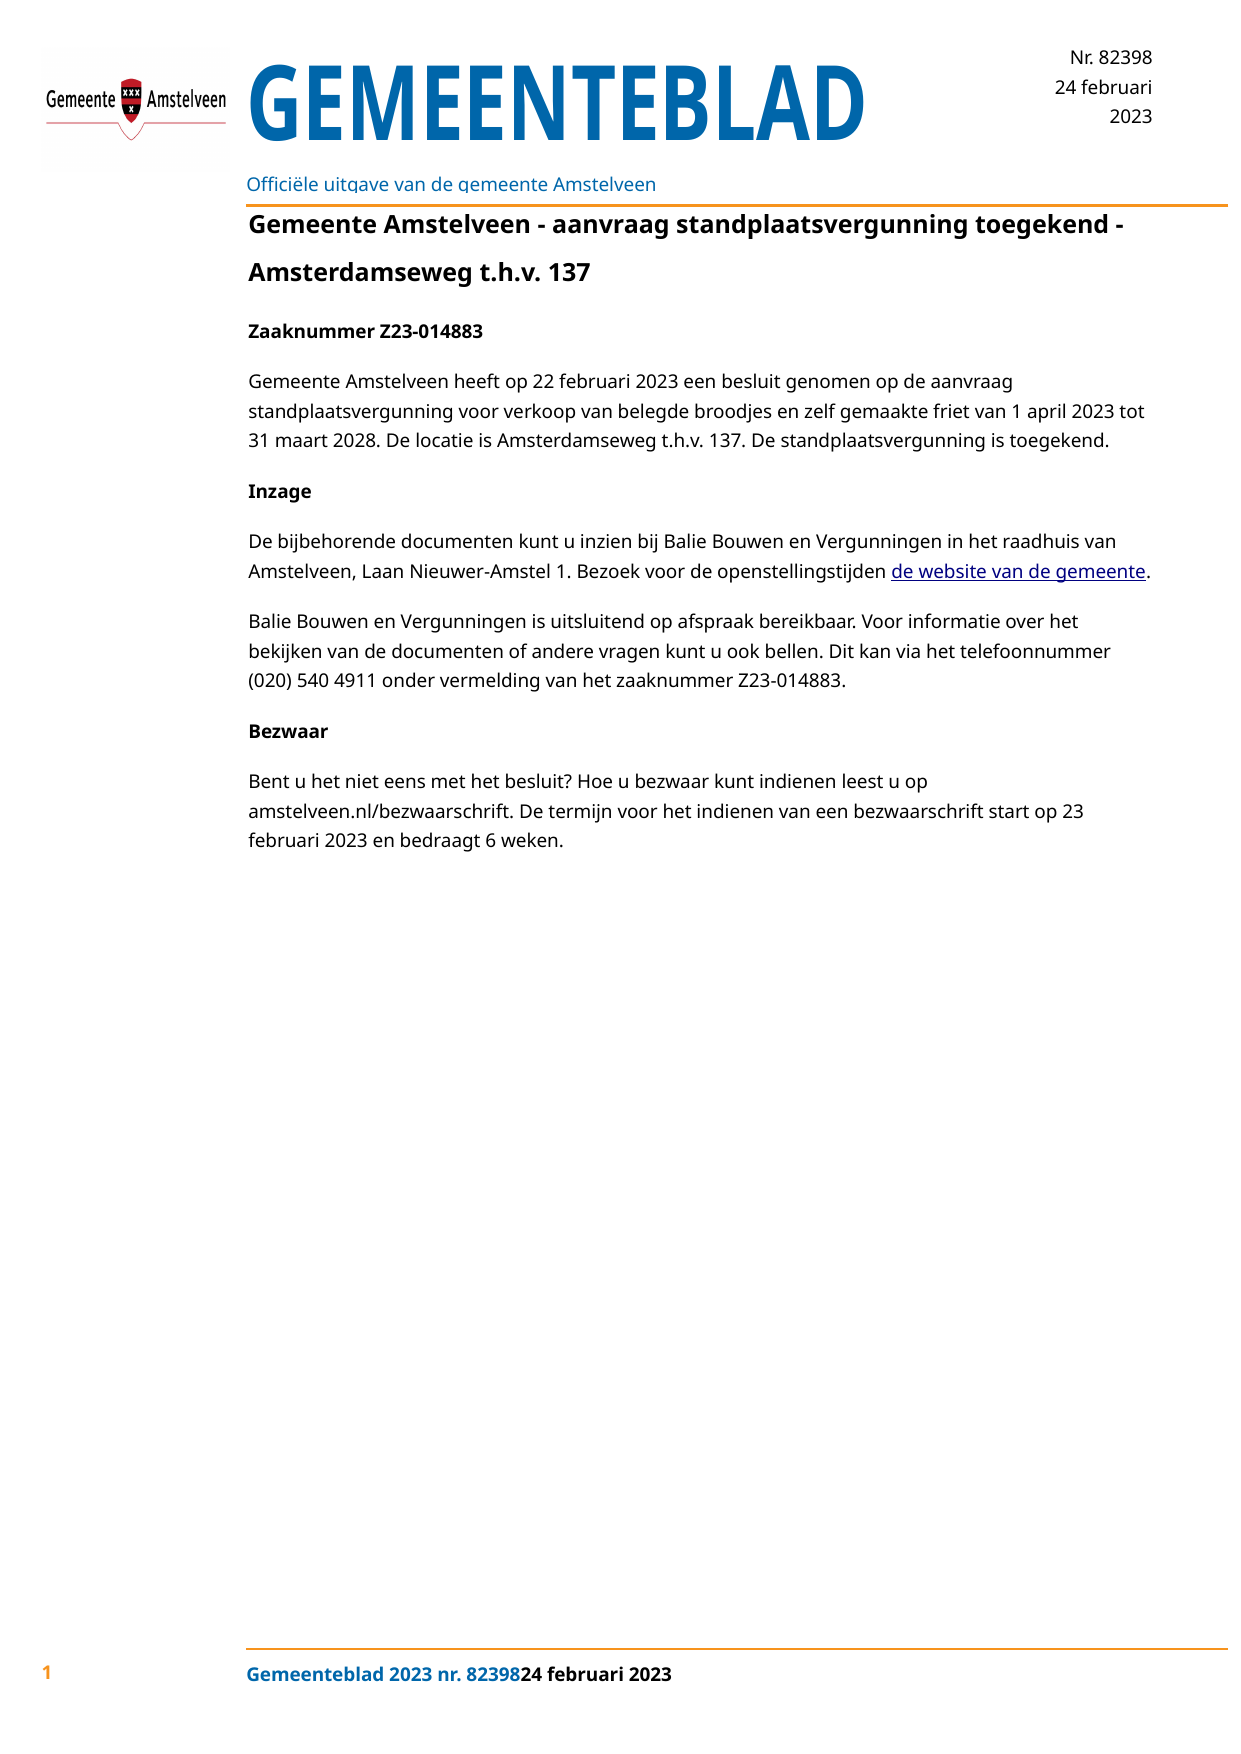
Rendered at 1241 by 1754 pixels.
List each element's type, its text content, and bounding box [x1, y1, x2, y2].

text Balie Bouwen en Vergunningen is uitsluitend op afspraak bereikbaar. Voor informatie over het bekijken van de documenten of andere vragen kunt u ook bellen. Dit kan via het telefoonnummer (020) 540 4911 onder vermelding van het zaaknummer Z23-014883. [248, 608, 1152, 693]
text Gemeente Amstelveen heeft op 22 februari 2023 een besluit genomen op de aanvraag standplaatsvergunning voor verkoop van belegde broodjes en zelf gemaakte friet van 1 april 2023 tot 31 maart 2028. De locatie is Amsterdamseweg t.h.v. 137. De standplaatsvergunning is toegekend. [248, 368, 1152, 453]
text Zaaknummer Z23-014883 [248, 318, 1152, 344]
text Inzage [248, 478, 1152, 504]
text Gemeente Amstelveen - aanvraag standplaatsvergunning toegekend - Amsterdamseweg t.h.v. 137 [248, 207, 1152, 288]
text Bent u het niet eens met het besluit? Hoe u bezwaar kunt indienen leest u op amstelveen.nl/bezwaarschrift. De termijn voor het indienen van een bezwaarschrift start op 23 februari 2023 en bedraagt 6 weken. [248, 768, 1152, 853]
picture [41, 47, 231, 172]
text De bijbehorende documenten kunt u inzien bij Balie Bouwen en Vergunningen in het raadhuis van Amstelveen, Laan Nieuwer-Amstel 1. Bezoek voor de openstellingstijden de website van de gemeente. [248, 528, 1152, 584]
text Bezwaar [248, 718, 1152, 744]
